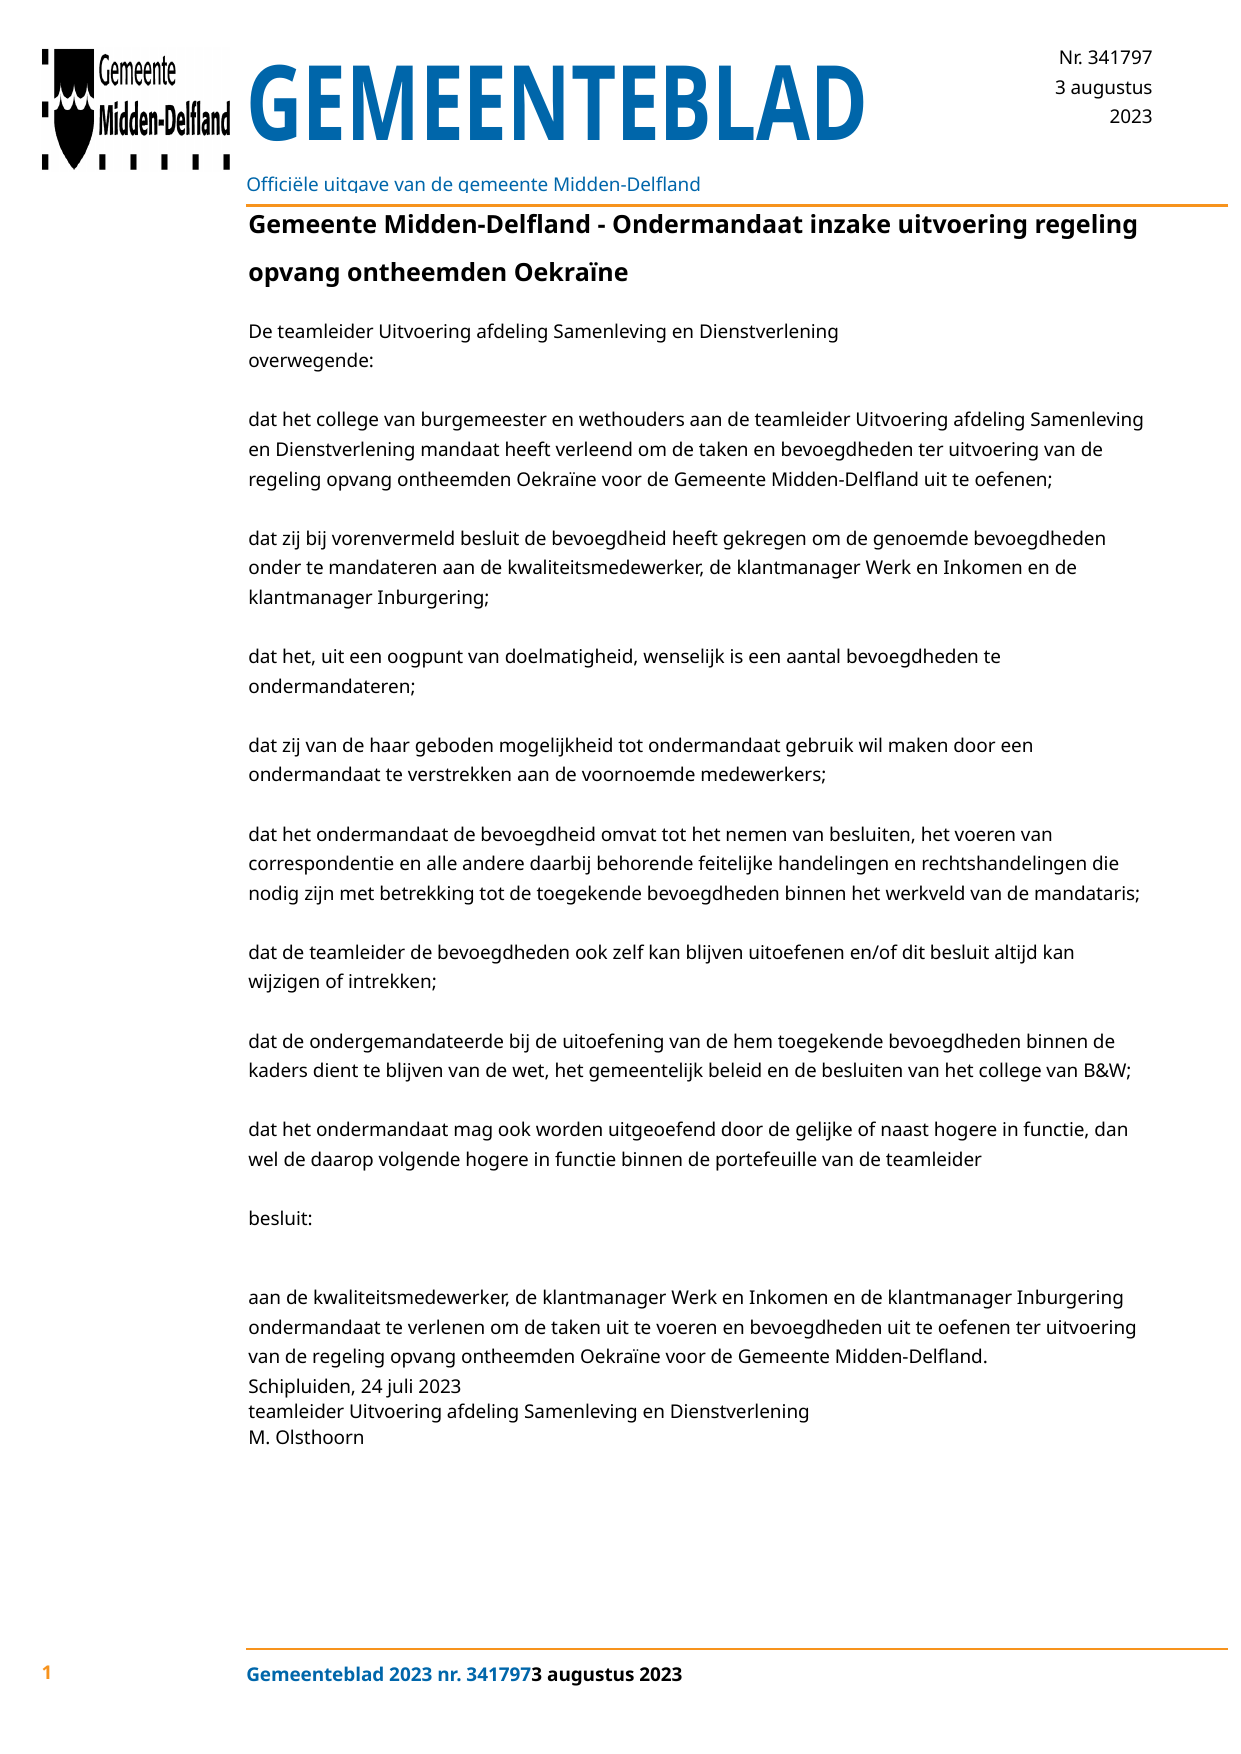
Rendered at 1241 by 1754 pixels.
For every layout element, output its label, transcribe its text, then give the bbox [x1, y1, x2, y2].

text aan de kwaliteitsmedewerker, de klantmanager Werk en Inkomen en de klantmanager Inburgering ondermandaat te verlenen om de taken uit te voeren en bevoegdheden uit te oefenen ter uitvoering van de regeling opvang ontheemden Oekraïne voor de Gemeente Midden-Delfland. [248, 1284, 1152, 1369]
text dat de teamleider de bevoegdheden ook zelf kan blijven uitoefenen en/of dit besluit altijd kan wijzigen of intrekken; [248, 939, 1152, 994]
text dat het ondermandaat de bevoegdheid omvat tot het nemen van besluiten, het voeren van correspondentie en alle andere daarbij behorende feitelijke handelingen en rechtshandelingen die nodig zijn met betrekking tot de toegekende bevoegdheden binnen het werkveld van de mandataris; [248, 821, 1152, 906]
text overwegende: [248, 347, 1152, 373]
text dat zij van de haar geboden mogelijkheid tot ondermandaat gebruik wil maken door een ondermandaat te verstrekken aan de voornoemde medewerkers; [248, 732, 1152, 787]
text teamleider Uitvoering afdeling Samenleving en Dienstverlening [248, 1399, 1152, 1424]
text dat het, uit een oogpunt van doelmatigheid, wenselijk is een aantal bevoegdheden te ondermandateren; [248, 643, 1152, 699]
text dat het ondermandaat mag ook worden uitgeoefend door de gelijke of naast hogere in functie, dan wel de daarop volgende hogere in functie binnen de portefeuille van de teamleider [248, 1117, 1152, 1172]
text dat de ondergemandateerde bij de uitoefening van de hem toegekende bevoegdheden binnen de kaders dient te blijven van de wet, het gemeentelijk beleid en de besluiten van het college van B&W; [248, 1028, 1152, 1083]
text De teamleider Uitvoering afdeling Samenleving en Dienstverlening [248, 318, 1152, 344]
text Schipluiden, 24 juli 2023 [248, 1373, 1152, 1399]
text M. Olsthoorn [248, 1424, 1152, 1450]
picture [41, 47, 231, 172]
text dat het college van burgemeester en wethouders aan de teamleider Uitvoering afdeling Samenleving en Dienstverlening mandaat heeft verleend om de taken en bevoegdheden ter uitvoering van de regeling opvang ontheemden Oekraïne voor de Gemeente Midden-Delfland uit te oefenen; [248, 407, 1152, 492]
text dat zij bij vorenvermeld besluit de bevoegdheid heeft gekregen om de genoemde bevoegdheden onder te mandateren aan de kwaliteitsmedewerker, de klantmanager Werk en Inkomen en de klantmanager Inburgering; [248, 525, 1152, 610]
text Gemeente Midden-Delfland - Ondermandaat inzake uitvoering regeling opvang ontheemden Oekraïne [248, 207, 1152, 288]
text besluit: [248, 1205, 1152, 1231]
